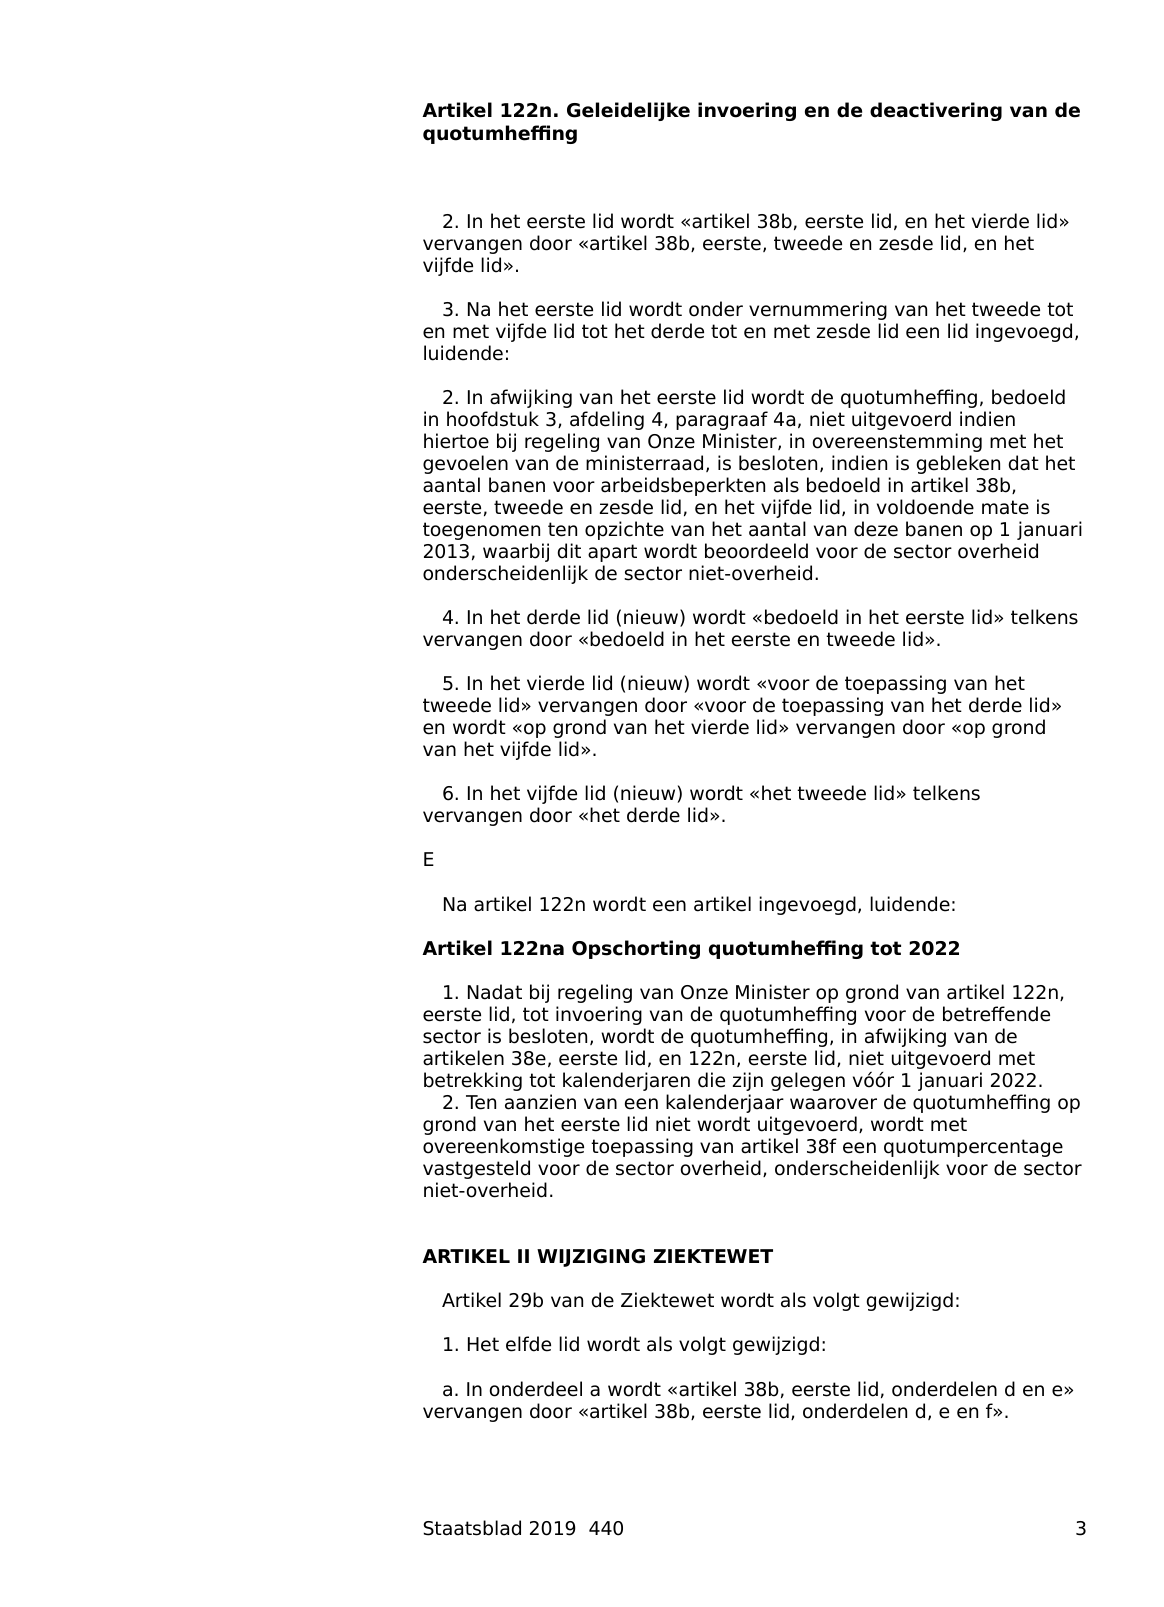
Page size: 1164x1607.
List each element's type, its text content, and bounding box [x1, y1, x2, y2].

text Na artikel 122n wordt een artikel ingevoegd, luidende: [422, 893, 1087, 916]
text 2. In het eerste lid wordt «artikel 38b, eerste lid, en het vierde lid» vervangen door «artikel 38b, eerste, tweede en zesde lid, en het vijfde lid». [422, 211, 1087, 277]
text E [422, 849, 1087, 871]
text 5. In het vierde lid (nieuw) wordt «voor de toepassing van het tweede lid» vervangen door «voor de toepassing van het derde lid» en wordt «op grond van het vierde lid» vervangen door «op grond van het vijfde lid». [422, 673, 1087, 761]
subtitle ARTIKEL II WIJZIGING ZIEKTEWET [422, 1246, 1087, 1268]
text 2. Ten aanzien van een kalenderjaar waarover de quotumheffing op grond van het eerste lid niet wordt uitgevoerd, wordt met overeenkomstige toepassing van artikel 38f een quotumpercentage vastgesteld voor de sector overheid, onderscheidenlijk voor de sector niet-overheid. [422, 1092, 1087, 1202]
text Artikel 29b van de Ziektewet wordt als volgt gewijzigd: [422, 1290, 1087, 1312]
subtitle Artikel 122na Opschorting quotumheffing tot 2022 [422, 938, 1087, 960]
subtitle Artikel 122n. Geleidelijke invoering en de deactivering van de quotumheffing [422, 100, 1087, 144]
text 4. In het derde lid (nieuw) wordt «bedoeld in het eerste lid» telkens vervangen door «bedoeld in het eerste en tweede lid». [422, 607, 1087, 651]
text 1. Nadat bij regeling van Onze Minister op grond van artikel 122n, eerste lid, tot invoering van de quotumheffing voor de betreffende sector is besloten, wordt de quotumheffing, in afwijking van de artikelen 38e, eerste lid, en 122n, eerste lid, niet uitgevoerd met betrekking tot kalenderjaren die zijn gelegen vóór 1 januari 2022. [422, 982, 1087, 1092]
text 6. In het vijfde lid (nieuw) wordt «het tweede lid» telkens vervangen door «het derde lid». [422, 783, 1087, 827]
text 1. Het elfde lid wordt als volgt gewijzigd: [422, 1334, 1087, 1356]
text 2. In afwijking van het eerste lid wordt de quotumheffing, bedoeld in hoofdstuk 3, afdeling 4, paragraaf 4a, niet uitgevoerd indien hiertoe bij regeling van Onze Minister, in overeenstemming met het gevoelen van de ministerraad, is besloten, indien is gebleken dat het aantal banen voor arbeidsbeperkten als bedoeld in artikel 38b, eerste, tweede en zesde lid, en het vijfde lid, in voldoende mate is toegenomen ten opzichte van het aantal van deze banen op 1 januari 2013, waarbij dit apart wordt beoordeeld voor de sector overheid onderscheidenlijk de sector niet-overheid. [422, 387, 1087, 585]
text 3. Na het eerste lid wordt onder vernummering van het tweede tot en met vijfde lid tot het derde tot en met zesde lid een lid ingevoegd, luidende: [422, 299, 1087, 365]
text a. In onderdeel a wordt «artikel 38b, eerste lid, onderdelen d en e» vervangen door «artikel 38b, eerste lid, onderdelen d, e en f». [422, 1378, 1087, 1422]
